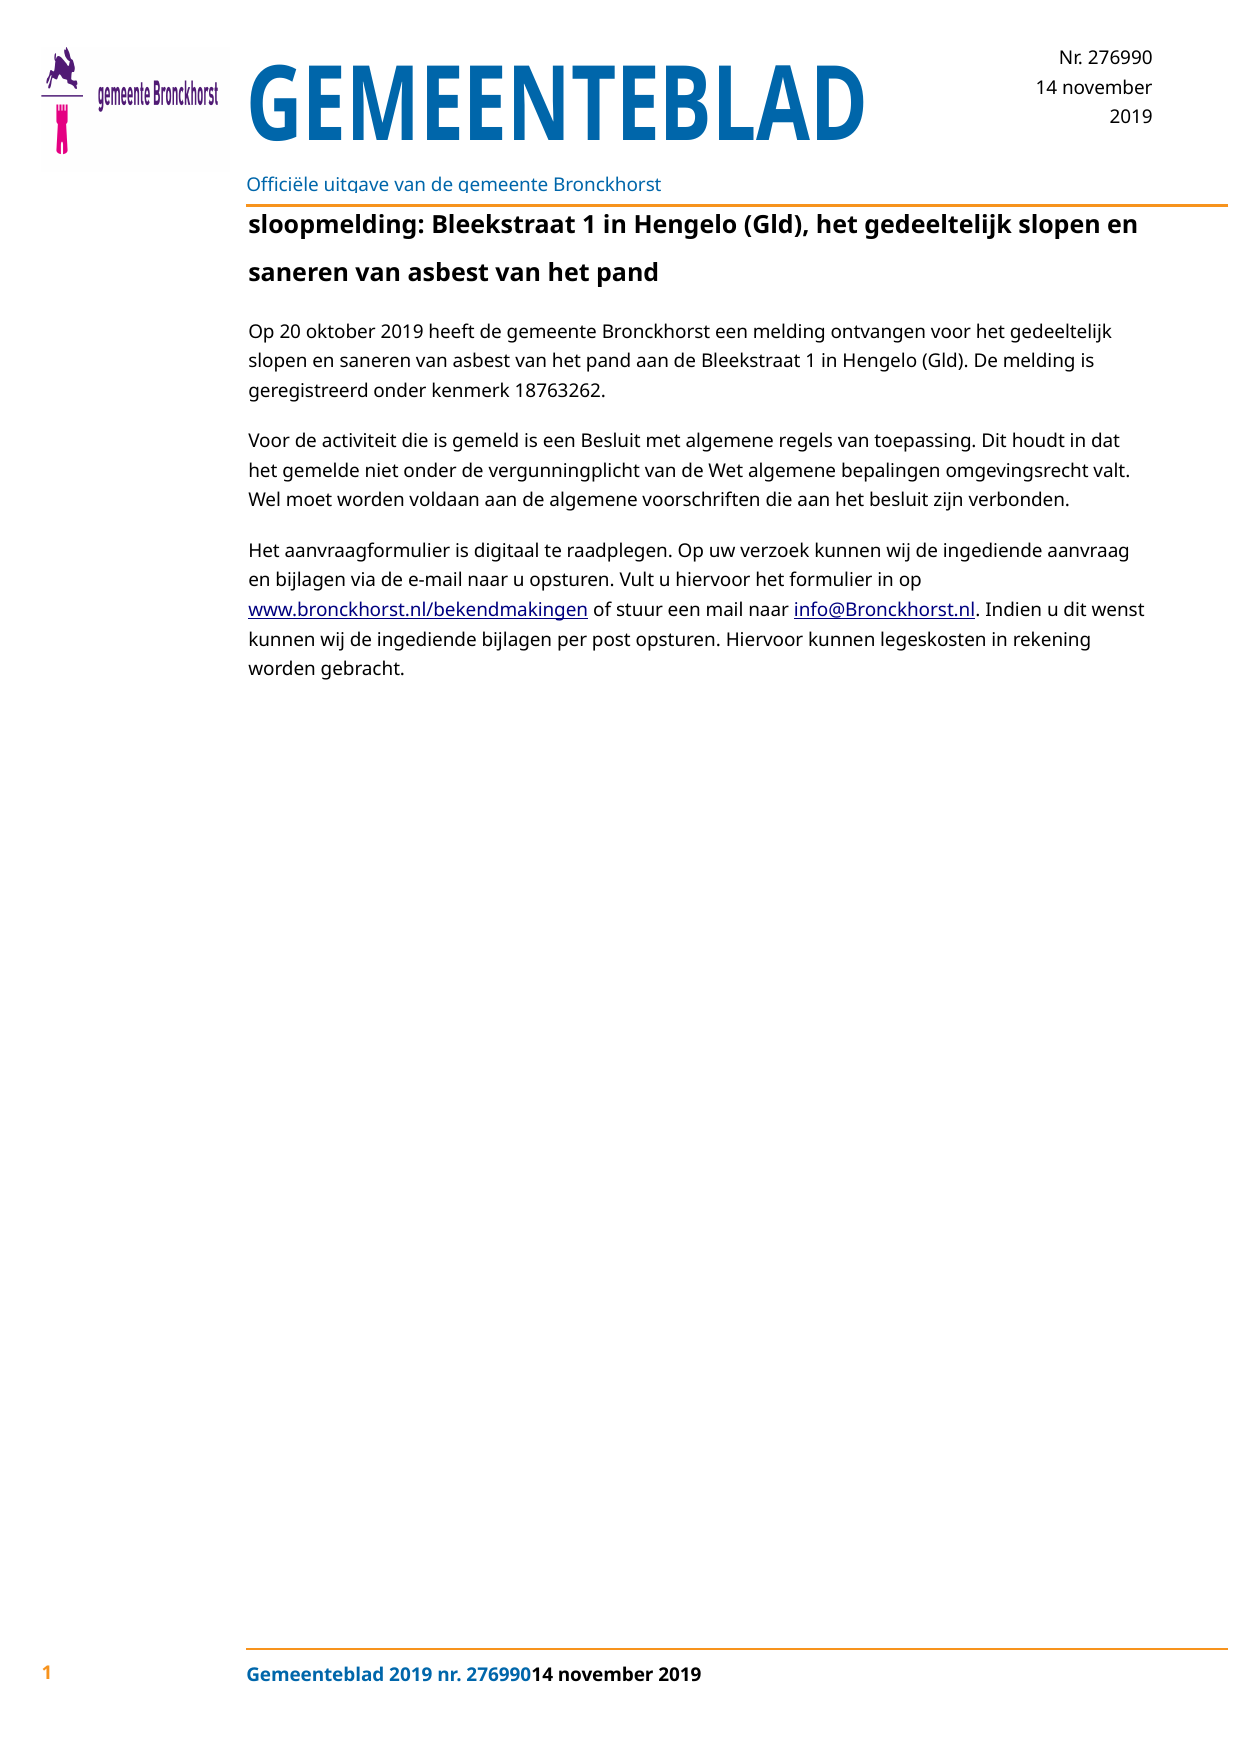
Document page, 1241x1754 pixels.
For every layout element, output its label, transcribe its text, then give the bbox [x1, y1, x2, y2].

text sloopmelding: Bleekstraat 1 in Hengelo (Gld), het gedeeltelijk slopen en saneren van asbest van het pand [248, 207, 1152, 288]
text Het aanvraagformulier is digitaal te raadplegen. Op uw verzoek kunnen wij de ingediende aanvraag en bijlagen via de e-mail naar u opsturen. Vult u hiervoor het formulier in op www.bronckhorst.nl/bekendmakingen of stuur een mail naar info@Bronckhorst.nl. Indien u dit wenst kunnen wij de ingediende bijlagen per post opsturen. Hiervoor kunnen legeskosten in rekening worden gebracht. [248, 537, 1152, 681]
text Voor de activiteit die is gemeld is een Besluit met algemene regels van toepassing. Dit houdt in dat het gemelde niet onder de vergunningplicht van de Wet algemene bepalingen omgevingsrecht valt. Wel moet worden voldaan aan de algemene voorschriften die aan het besluit zijn verbonden. [248, 427, 1152, 512]
picture [41, 47, 231, 172]
text Op 20 oktober 2019 heeft de gemeente Bronckhorst een melding ontvangen voor het gedeeltelijk slopen en saneren van asbest van het pand aan de Bleekstraat 1 in Hengelo (Gld). De melding is geregistreerd onder kenmerk 18763262. [248, 318, 1152, 403]
